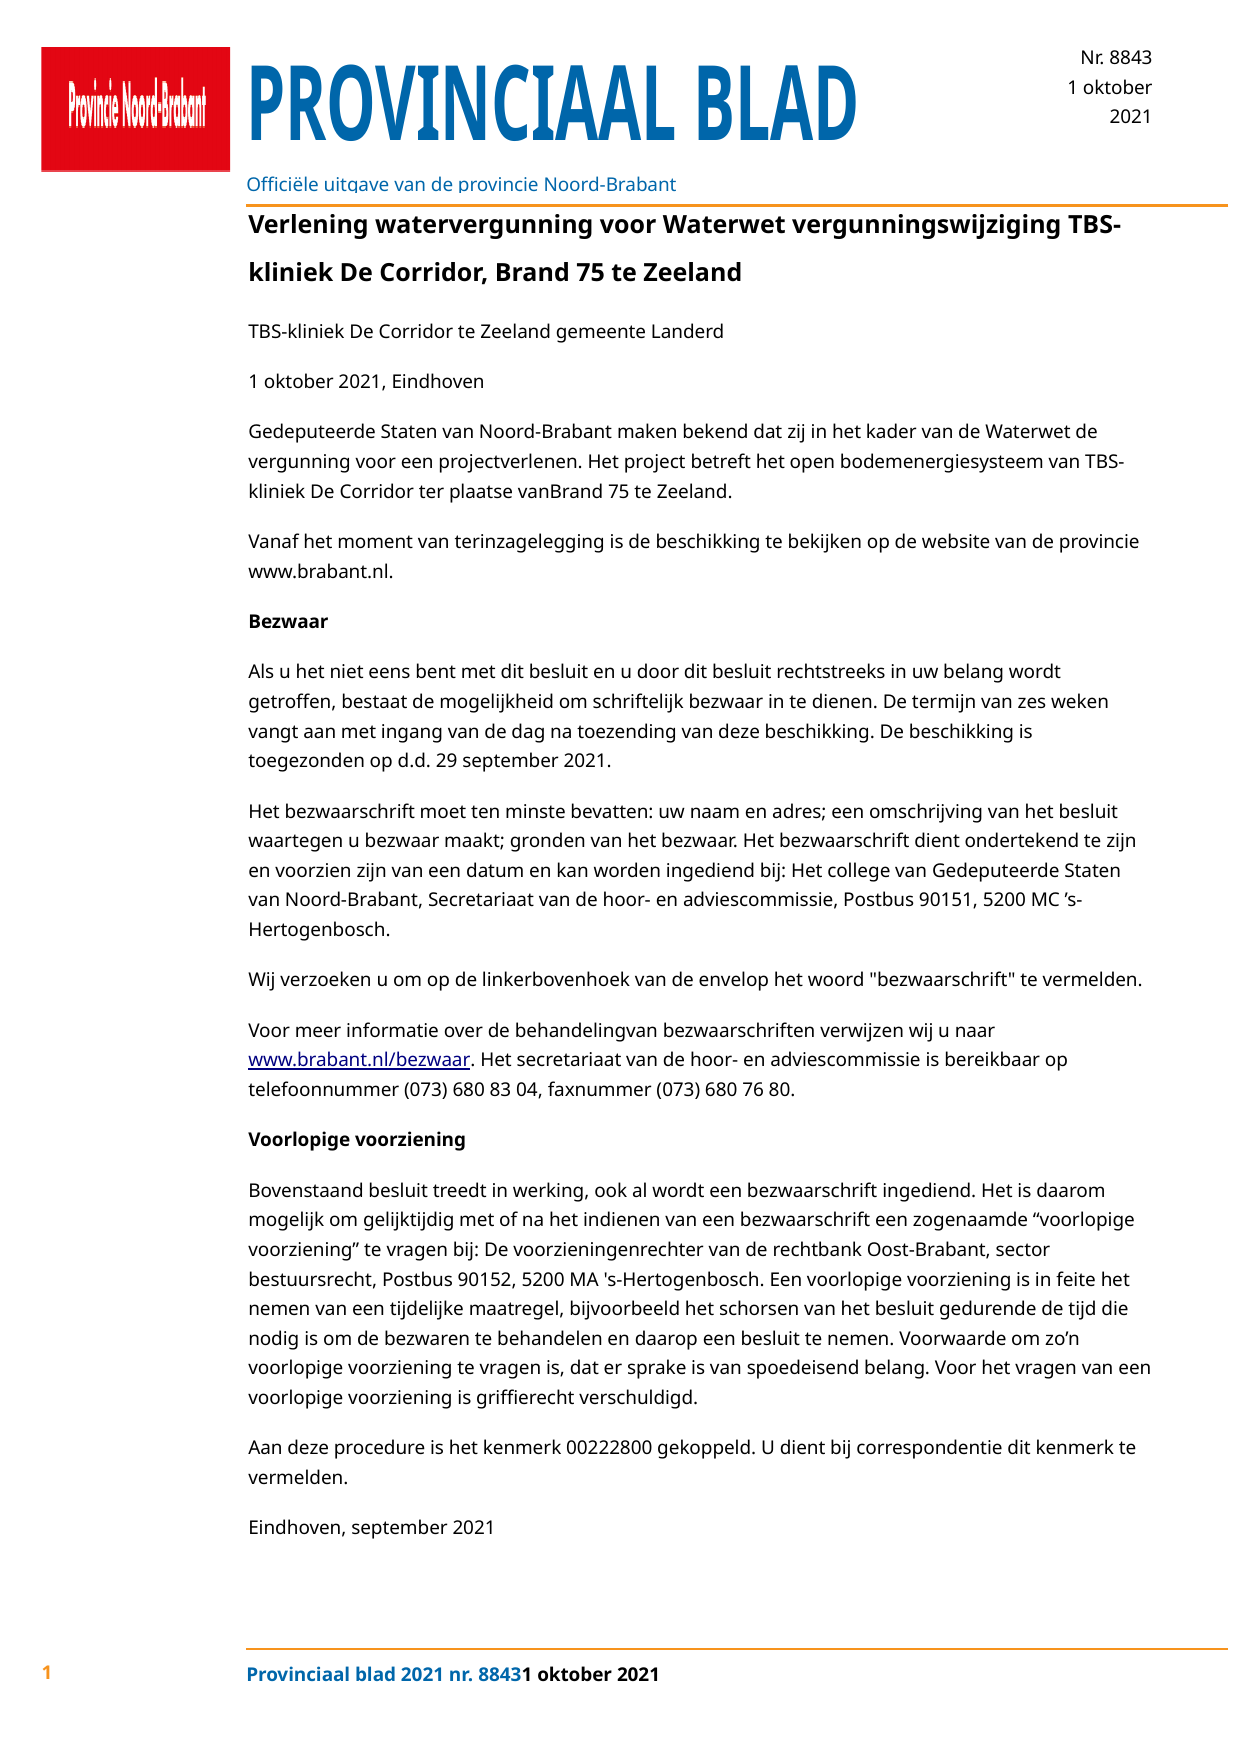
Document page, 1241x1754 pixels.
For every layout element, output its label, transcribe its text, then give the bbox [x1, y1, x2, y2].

text Aan deze procedure is het kenmerk 00222800 gekoppeld. U dient bij correspondentie dit kenmerk te vermelden. [248, 1434, 1152, 1490]
text Het bezwaarschrift moet ten minste bevatten: uw naam en adres; een omschrijving van het besluit waartegen u bezwaar maakt; gronden van het bezwaar. Het bezwaarschrift dient ondertekend te zijn en voorzien zijn van een datum en kan worden ingediend bij: Het college van Gedeputeerde Staten van Noord-Brabant, Secretariaat van de hoor- en adviescommissie, Postbus 90151, 5200 MC ’s-Hertogenbosch. [248, 798, 1152, 942]
text Vanaf het moment van terinzagelegging is de beschikking te bekijken op de website van de provincie www.brabant.nl. [248, 528, 1152, 584]
text Verlening watervergunning voor Waterwet vergunningswijziging TBS-kliniek De Corridor, Brand 75 te Zeeland [248, 207, 1152, 288]
picture [41, 47, 231, 172]
text Bezwaar [248, 608, 1152, 634]
text Eindhoven, september 2021 [248, 1514, 1152, 1540]
text 1 oktober 2021, Eindhoven [248, 368, 1152, 394]
text Bovenstaand besluit treedt in werking, ook al wordt een bezwaarschrift ingediend. Het is daarom mogelijk om gelijktijdig met of na het indienen van een bezwaarschrift een zogenaamde “voorlopige voorziening” te vragen bij: De voorzieningenrechter van de rechtbank Oost-Brabant, sector bestuursrecht, Postbus 90152, 5200 MA 's-Hertogenbosch. Een voorlopige voorziening is in feite het nemen van een tijdelijke maatregel, bijvoorbeeld het schorsen van het besluit gedurende de tijd die nodig is om de bezwaren te behandelen en daarop een besluit te nemen. Voorwaarde om zo’n voorlopige voorziening te vragen is, dat er sprake is van spoedeisend belang. Voor het vragen van een voorlopige voorziening is griffierecht verschuldigd. [248, 1177, 1152, 1410]
text Gedeputeerde Staten van Noord-Brabant maken bekend dat zij in het kader van de Waterwet de vergunning voor een projectverlenen. Het project betreft het open bodemenergiesysteem van TBS-kliniek De Corridor ter plaatse vanBrand 75 te Zeeland. [248, 419, 1152, 504]
text Voor meer informatie over de behandelingvan bezwaarschriften verwijzen wij u naar www.brabant.nl/bezwaar. Het secretariaat van de hoor- en adviescommissie is bereikbaar op telefoonnummer (073) 680 83 04, faxnummer (073) 680 76 80. [248, 1017, 1152, 1102]
text Voorlopige voorziening [248, 1127, 1152, 1152]
text TBS-kliniek De Corridor te Zeeland gemeente Landerd [248, 318, 1152, 344]
text Als u het niet eens bent met dit besluit en u door dit besluit rechtstreeks in uw belang wordt getroffen, bestaat de mogelijkheid om schriftelijk bezwaar in te dienen. De termijn van zes weken vangt aan met ingang van de dag na toezending van deze beschikking. De beschikking is toegezonden op d.d. 29 september 2021. [248, 659, 1152, 773]
text Wij verzoeken u om op de linkerbovenhoek van de envelop het woord "bezwaarschrift" te vermelden. [248, 967, 1152, 992]
